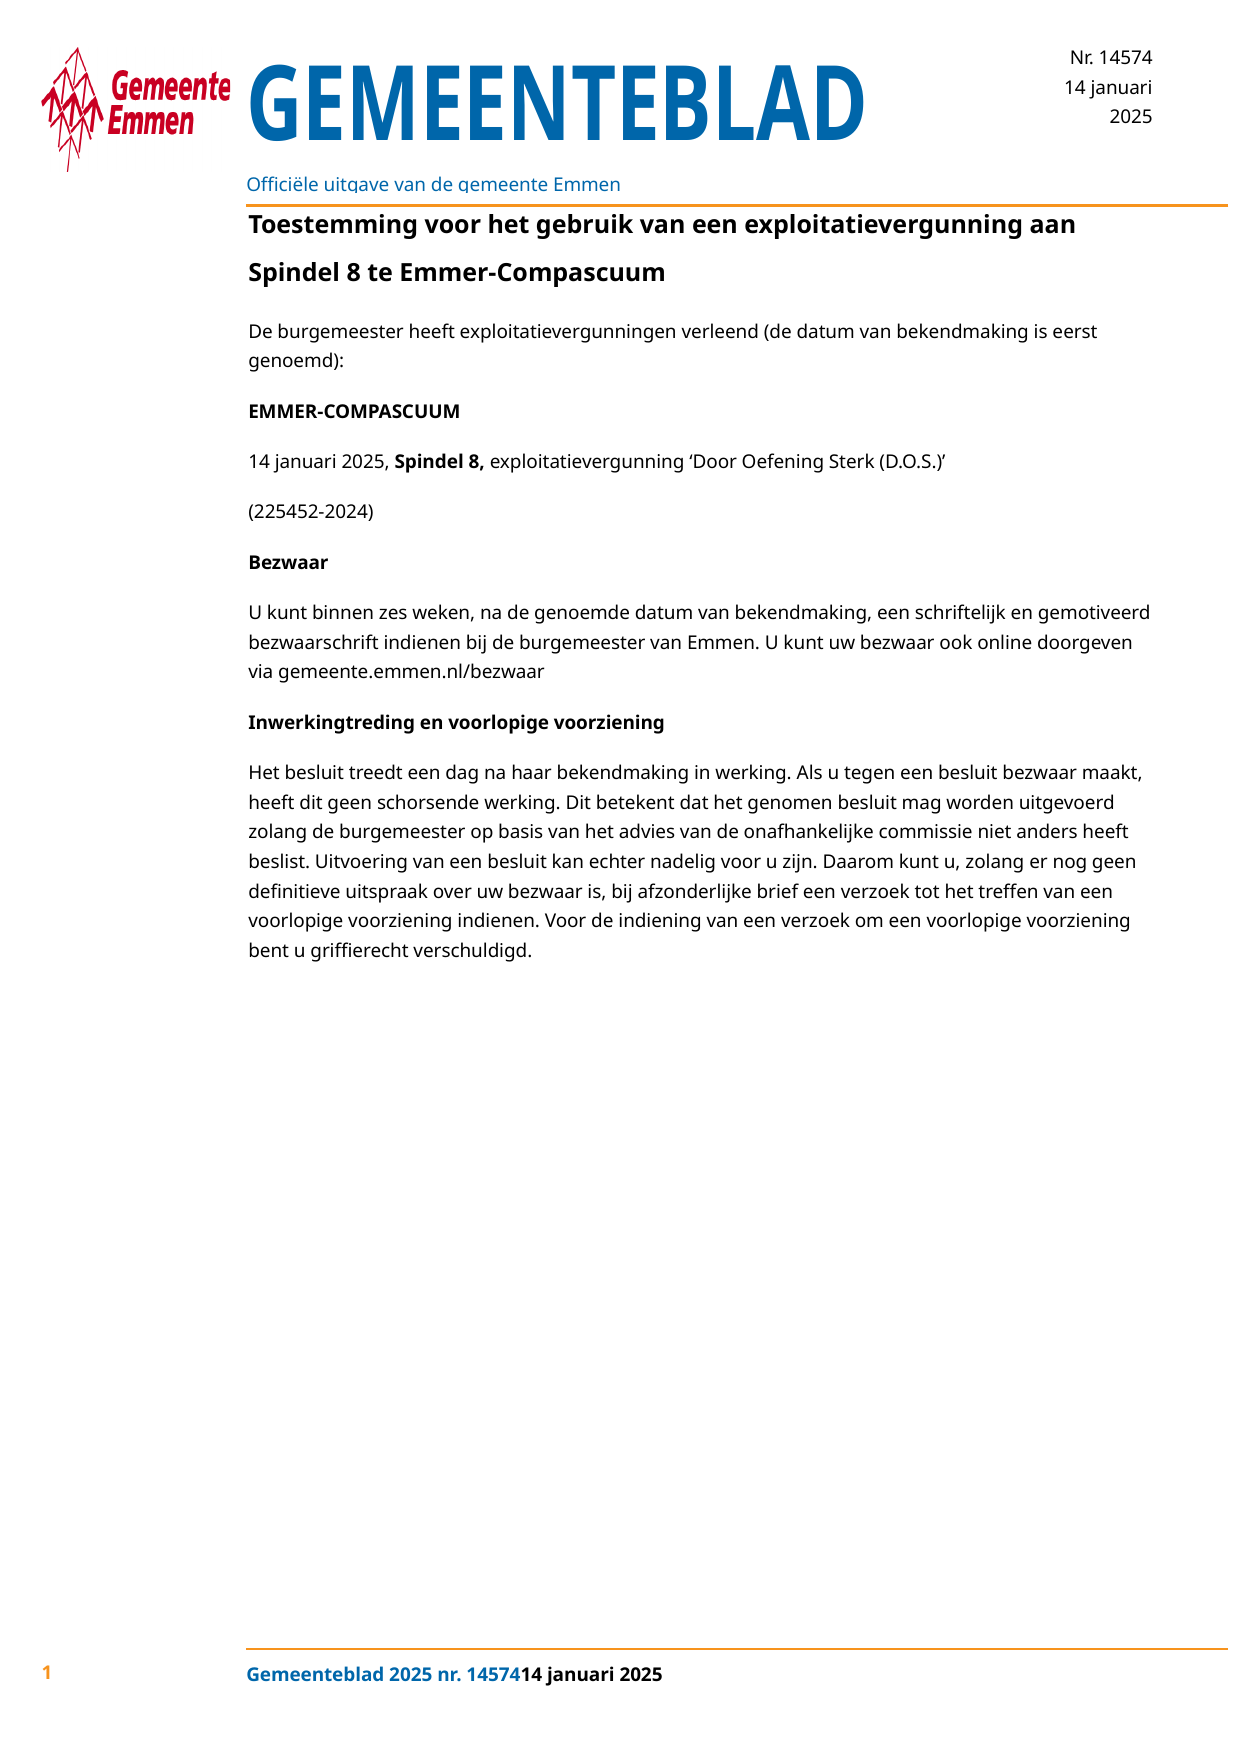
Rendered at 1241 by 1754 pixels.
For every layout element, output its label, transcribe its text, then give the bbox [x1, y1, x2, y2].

text Bezwaar [248, 549, 1152, 575]
picture [41, 47, 231, 172]
text Toestemming voor het gebruik van een exploitatievergunning aan Spindel 8 te Emmer-Compascuum [248, 207, 1152, 288]
text U kunt binnen zes weken, na de genoemde datum van bekendmaking, een schriftelijk en gemotiveerd bezwaarschrift indienen bij de burgemeester van Emmen. U kunt uw bezwaar ook online doorgeven via gemeente.emmen.nl/bezwaar [248, 599, 1152, 684]
text (225452-2024) [248, 499, 1152, 524]
text Het besluit treedt een dag na haar bekendmaking in werking. Als u tegen een besluit bezwaar maakt, heeft dit geen schorsende werking. Dit betekent dat het genomen besluit mag worden uitgevoerd zolang de burgemeester op basis van het advies van de onafhankelijke commissie niet anders heeft beslist. Uitvoering van een besluit kan echter nadelig voor u zijn. Daarom kunt u, zolang er nog geen definitieve uitspraak over uw bezwaar is, bij afzonderlijke brief een verzoek tot het treffen van een voorlopige voorziening indienen. Voor de indiening van een verzoek om een voorlopige voorziening bent u griffierecht verschuldigd. [248, 759, 1152, 963]
text De burgemeester heeft exploitatievergunningen verleend (de datum van bekendmaking is eerst genoemd): [248, 318, 1152, 373]
text EMMER-COMPASCUUM [248, 398, 1152, 424]
text Inwerkingtreding en voorlopige voorziening [248, 709, 1152, 735]
text 14 januari 2025, Spindel 8, exploitatievergunning ‘Door Oefening Sterk (D.O.S.)’ [248, 448, 1152, 474]
